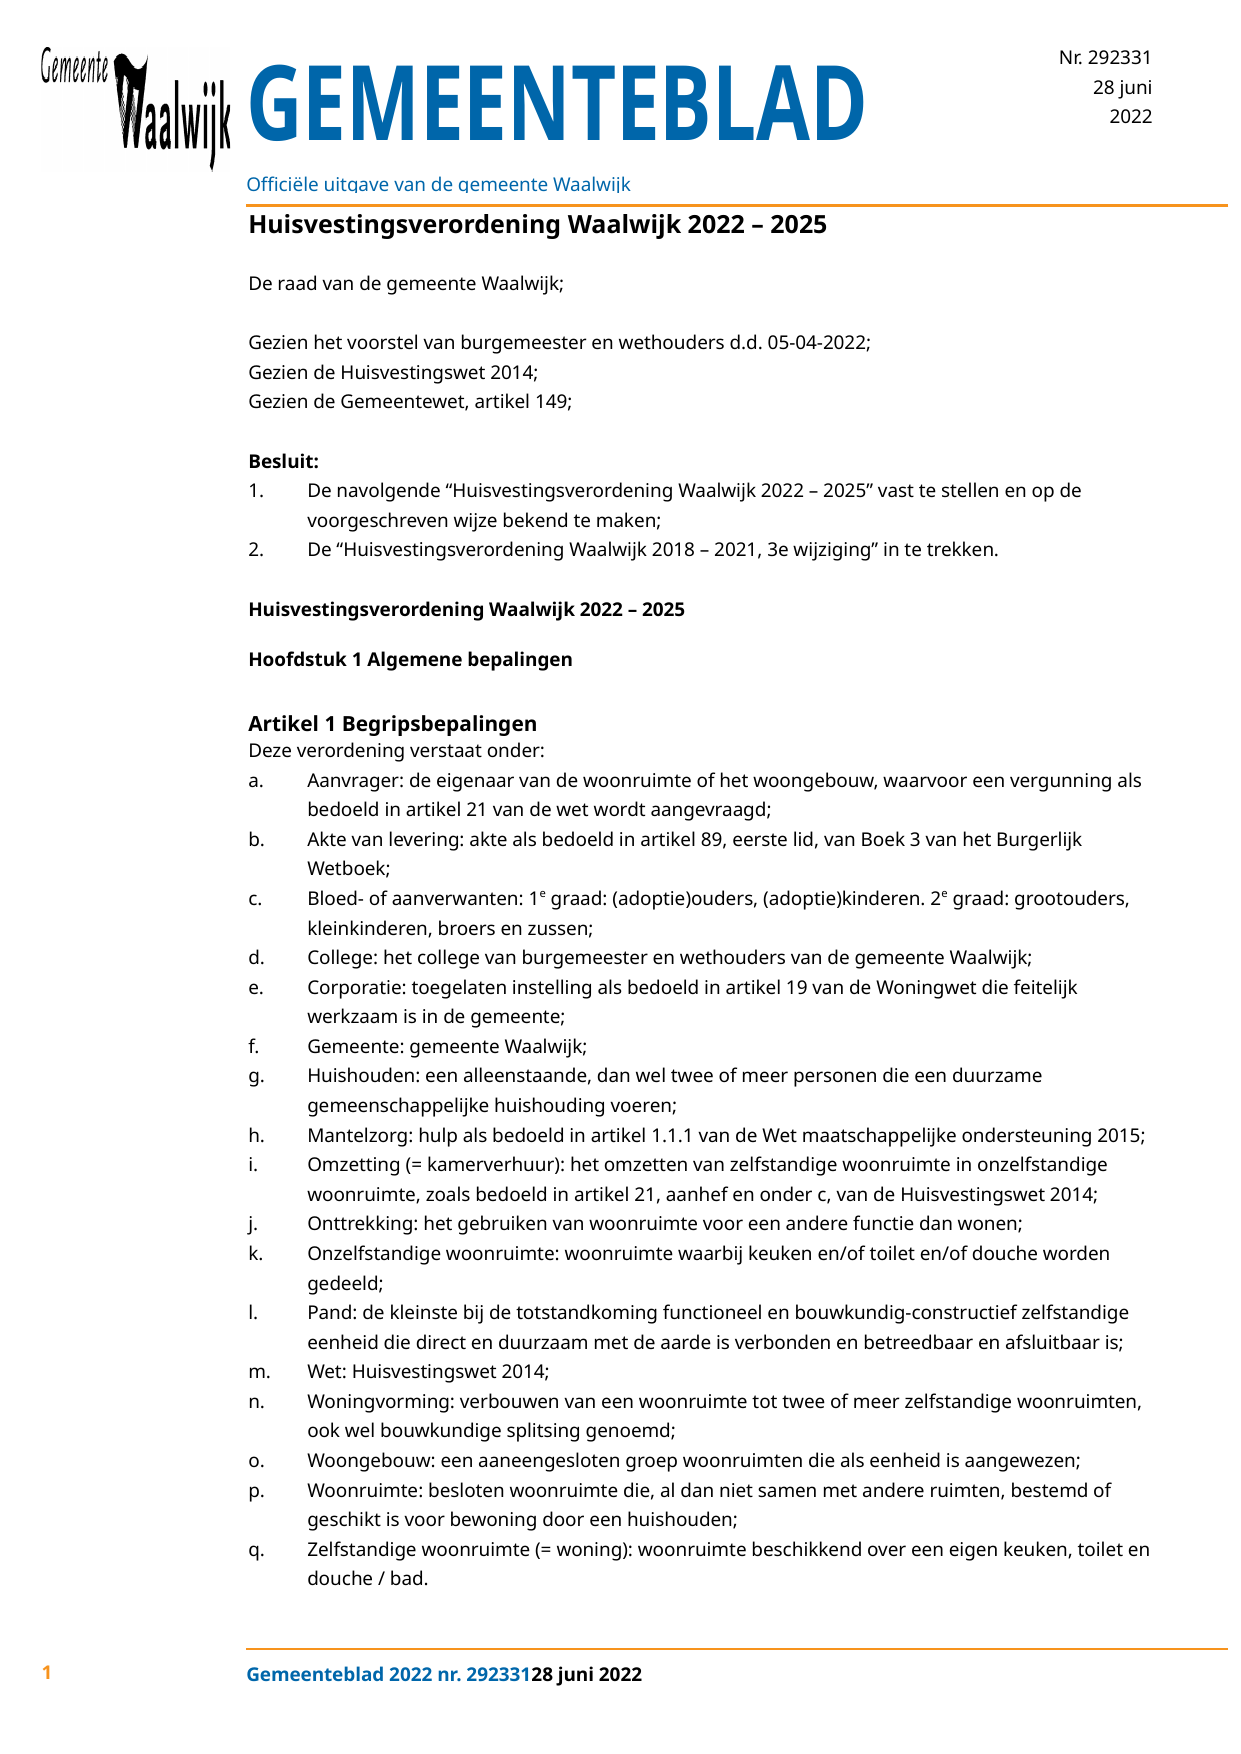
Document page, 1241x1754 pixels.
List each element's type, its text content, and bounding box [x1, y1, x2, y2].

list De navolgende “Huisvestingsverordening Waalwijk 2022 – 2025” vast te stellen en op de voorgeschreven wijze bekend te maken; [248, 477, 1152, 533]
list Pand: de kleinste bij de totstandkoming functioneel en bouwkundig-constructief zelfstandige eenheid die direct en duurzaam met de aarde is verbonden en betreedbaar en afsluitbaar is; [248, 1299, 1152, 1354]
list Corporatie: toegelaten instelling als bedoeld in artikel 19 van de Woningwet die feitelijk werkzaam is in de gemeente; [248, 974, 1152, 1029]
text Besluit: [248, 448, 1152, 473]
text Huisvestingsverordening Waalwijk 2022 – 2025 [248, 207, 1152, 241]
list Woongebouw: een aaneengesloten groep woonruimten die als eenheid is aangewezen; [248, 1447, 1152, 1473]
list Omzetting (= kamerverhuur): het omzetten van zelfstandige woonruimte in onzelfstandige woonruimte, zoals bedoeld in artikel 21, aanhef en onder c, van de Huisvestingswet 2014; [248, 1151, 1152, 1207]
list College: het college van burgemeester en wethouders van de gemeente Waalwijk; [248, 944, 1152, 970]
picture [41, 47, 231, 172]
list Woonruimte: besloten woonruimte die, al dan niet samen met andere ruimten, bestemd of geschikt is voor bewoning door een huishouden; [248, 1477, 1152, 1532]
text Deze verordening verstaat onder: [248, 737, 1152, 763]
text Huisvestingsverordening Waalwijk 2022 – 2025 [248, 596, 1152, 621]
list Huishouden: een alleenstaande, dan wel twee of meer personen die een duurzame gemeenschappelijke huishouding voeren; [248, 1063, 1152, 1118]
list Woningvorming: verbouwen van een woonruimte tot twee of meer zelfstandige woonruimten, ook wel bouwkundige splitsing genoemd; [248, 1388, 1152, 1443]
text Gezien het voorstel van burgemeester en wethouders d.d. 05-04-2022; [248, 329, 1152, 355]
text Hoofdstuk 1 Algemene bepalingen [248, 646, 1152, 672]
list De “Huisvestingsverordening Waalwijk 2018 – 2021, 3e wijziging” in te trekken. [248, 537, 1152, 562]
list Akte van levering: akte als bedoeld in artikel 89, eerste lid, van Boek 3 van het Burgerlijk Wetboek; [248, 826, 1152, 881]
list Onttrekking: het gebruiken van woonruimte voor een andere functie dan wonen; [248, 1211, 1152, 1236]
list Zelfstandige woonruimte (= woning): woonruimte beschikkend over een eigen keuken, toilet en douche / bad. [248, 1536, 1152, 1591]
list Bloed- of aanverwanten: 1e graad: (adoptie)ouders, (adoptie)kinderen. 2e graad: grootouders, kleinkinderen, broers en zussen; [248, 885, 1152, 940]
text Gezien de Gemeentewet, artikel 149; [248, 389, 1152, 414]
text Gezien de Huisvestingswet 2014; [248, 359, 1152, 385]
list Gemeente: gemeente Waalwijk; [248, 1033, 1152, 1059]
list Aanvrager: de eigenaar van de woonruimte of het woongebouw, waarvoor een vergunning als bedoeld in artikel 21 van de wet wordt aangevraagd; [248, 767, 1152, 822]
text Artikel 1 Begripsbepalingen [248, 709, 1152, 737]
list Mantelzorg: hulp als bedoeld in artikel 1.1.1 van de Wet maatschappelijke ondersteuning 2015; [248, 1122, 1152, 1147]
text De raad van de gemeente Waalwijk; [248, 270, 1152, 296]
list Wet: Huisvestingswet 2014; [248, 1358, 1152, 1384]
list Onzelfstandige woonruimte: woonruimte waarbij keuken en/of toilet en/of douche worden gedeeld; [248, 1240, 1152, 1295]
